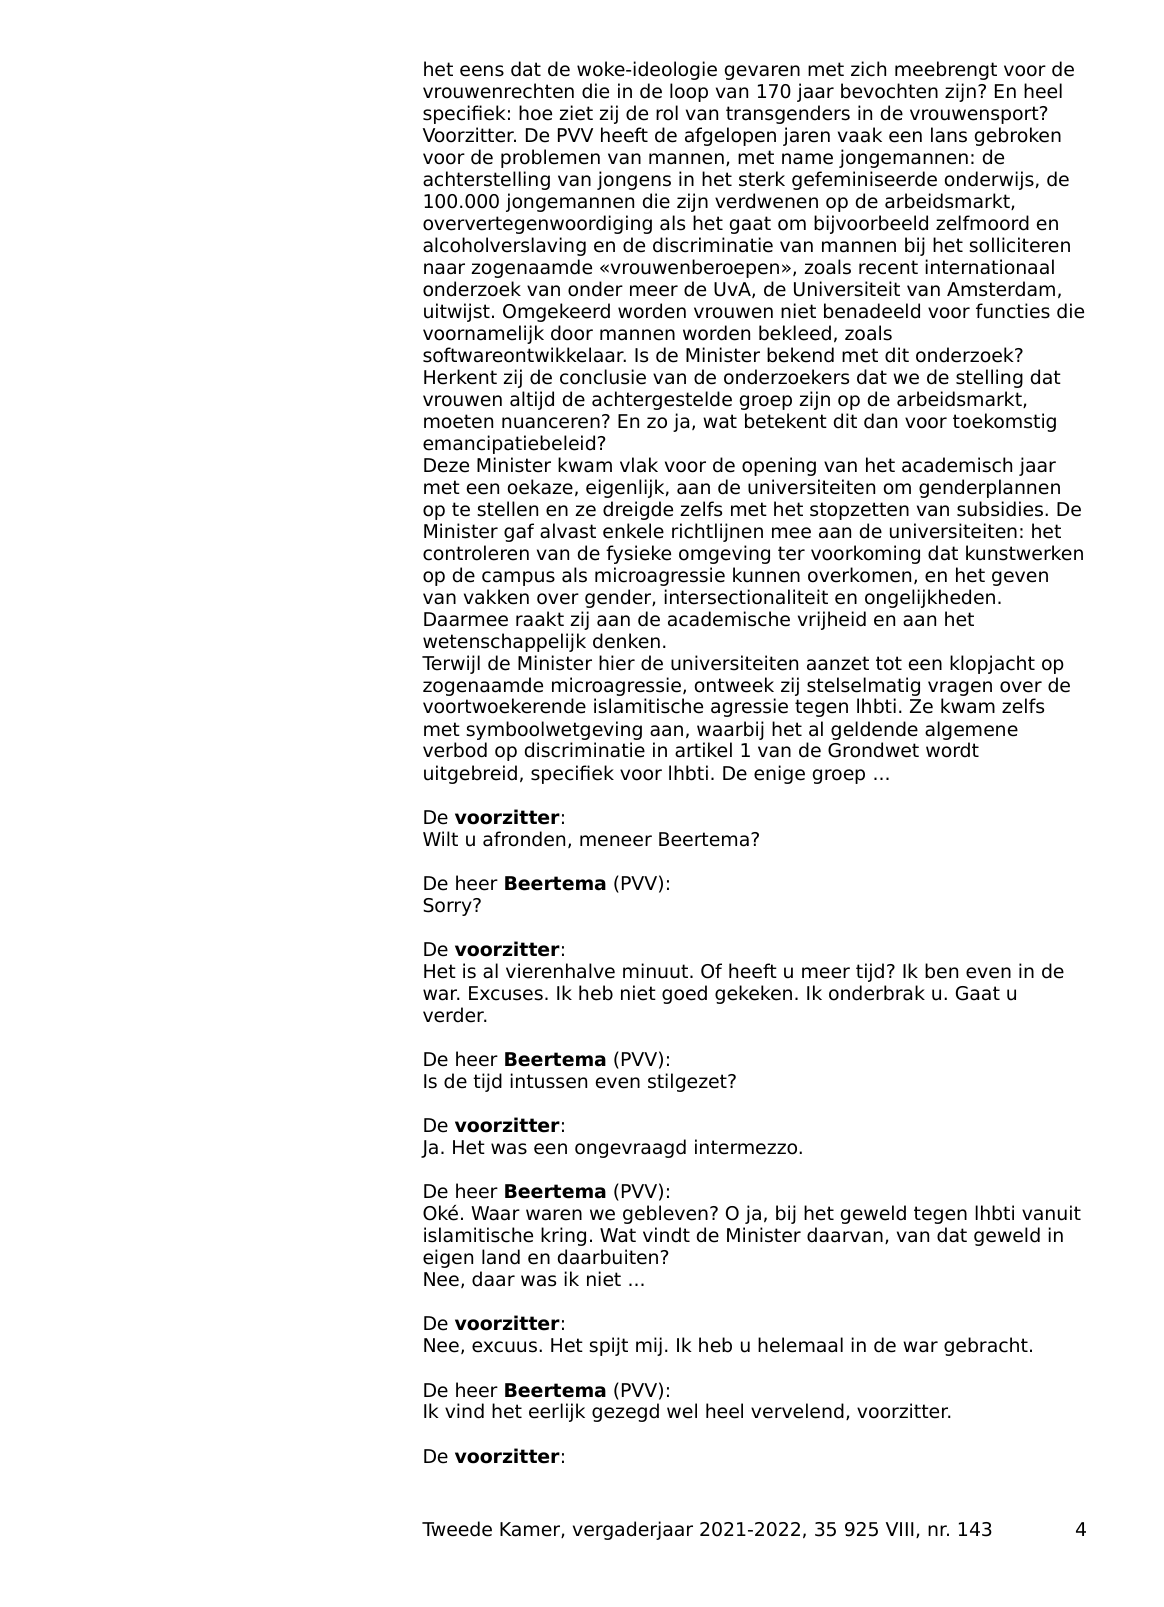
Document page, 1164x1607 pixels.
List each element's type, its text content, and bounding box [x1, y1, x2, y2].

text De heer Beertema (PVV): [422, 873, 1087, 895]
text Is de tijd intussen even stilgezet? [422, 1071, 1087, 1093]
text Het is al vierenhalve minuut. Of heeft u meer tijd? Ik ben even in de war. Excuses. Ik heb niet goed gekeken. Ik onderbrak u. Gaat u verder. [422, 961, 1087, 1027]
text De voorzitter: [422, 1313, 1087, 1335]
text het eens dat de woke-ideologie gevaren met zich meebrengt voor de vrouwenrechten die in de loop van 170 jaar bevochten zijn? En heel specifiek: hoe ziet zij de rol van transgenders in de vrouwensport? [422, 59, 1087, 125]
text De voorzitter: [422, 1115, 1087, 1137]
text De heer Beertema (PVV): [422, 1181, 1087, 1203]
text Oké. Waar waren we gebleven? O ja, bij het geweld tegen lhbti vanuit islamitische kring. Wat vindt de Minister daarvan, van dat geweld in eigen land en daarbuiten? [422, 1203, 1087, 1269]
text Voorzitter. De PVV heeft de afgelopen jaren vaak een lans gebroken voor de problemen van mannen, met name jongemannen: de achterstelling van jongens in het sterk gefeminiseerde onderwijs, de 100.000 jongemannen die zijn verdwenen op de arbeidsmarkt, oververtegenwoordiging als het gaat om bijvoorbeeld zelfmoord en alcoholverslaving en de discriminatie van mannen bij het solliciteren naar zogenaamde «vrouwenberoepen», zoals recent internationaal onderzoek van onder meer de UvA, de Universiteit van Amsterdam, uitwijst. Omgekeerd worden vrouwen niet benadeeld voor functies die voornamelijk door mannen worden bekleed, zoals softwareontwikkelaar. Is de Minister bekend met dit onderzoek? Herkent zij de conclusie van de onderzoekers dat we de stelling dat vrouwen altijd de achtergestelde groep zijn op de arbeidsmarkt, moeten nuanceren? En zo ja, wat betekent dit dan voor toekomstig emancipatiebeleid? [422, 125, 1087, 455]
text Terwijl de Minister hier de universiteiten aanzet tot een klopjacht op zogenaamde microagressie, ontweek zij stelselmatig vragen over de voortwoekerende islamitische agressie tegen lhbti. Ze kwam zelfs met symboolwetgeving aan, waarbij het al geldende algemene verbod op discriminatie in artikel 1 van de Grondwet wordt uitgebreid, specifiek voor lhbti. De enige groep ... [422, 652, 1087, 784]
text De voorzitter: [422, 1446, 1087, 1468]
text Ik vind het eerlijk gezegd wel heel vervelend, voorzitter. [422, 1401, 1087, 1423]
text Ja. Het was een ongevraagd intermezzo. [422, 1137, 1087, 1159]
text De voorzitter: [422, 939, 1087, 961]
text De voorzitter: [422, 807, 1087, 828]
text Deze Minister kwam vlak voor de opening van het academisch jaar met een oekaze, eigenlijk, aan de universiteiten om genderplannen op te stellen en ze dreigde zelfs met het stopzetten van subsidies. De Minister gaf alvast enkele richtlijnen mee aan de universiteiten: het controleren van de fysieke omgeving ter voorkoming dat kunstwerken op de campus als microagressie kunnen overkomen, en het geven van vakken over gender, intersectionaliteit en ongelijkheden. Daarmee raakt zij aan de academische vrijheid en aan het wetenschappelijk denken. [422, 455, 1087, 652]
text Wilt u afronden, meneer Beertema? [422, 828, 1087, 851]
text De heer Beertema (PVV): [422, 1379, 1087, 1401]
text Sorry? [422, 895, 1087, 917]
text Nee, excuus. Het spijt mij. Ik heb u helemaal in de war gebracht. [422, 1335, 1087, 1357]
text De heer Beertema (PVV): [422, 1049, 1087, 1071]
text Nee, daar was ik niet ... [422, 1269, 1087, 1291]
